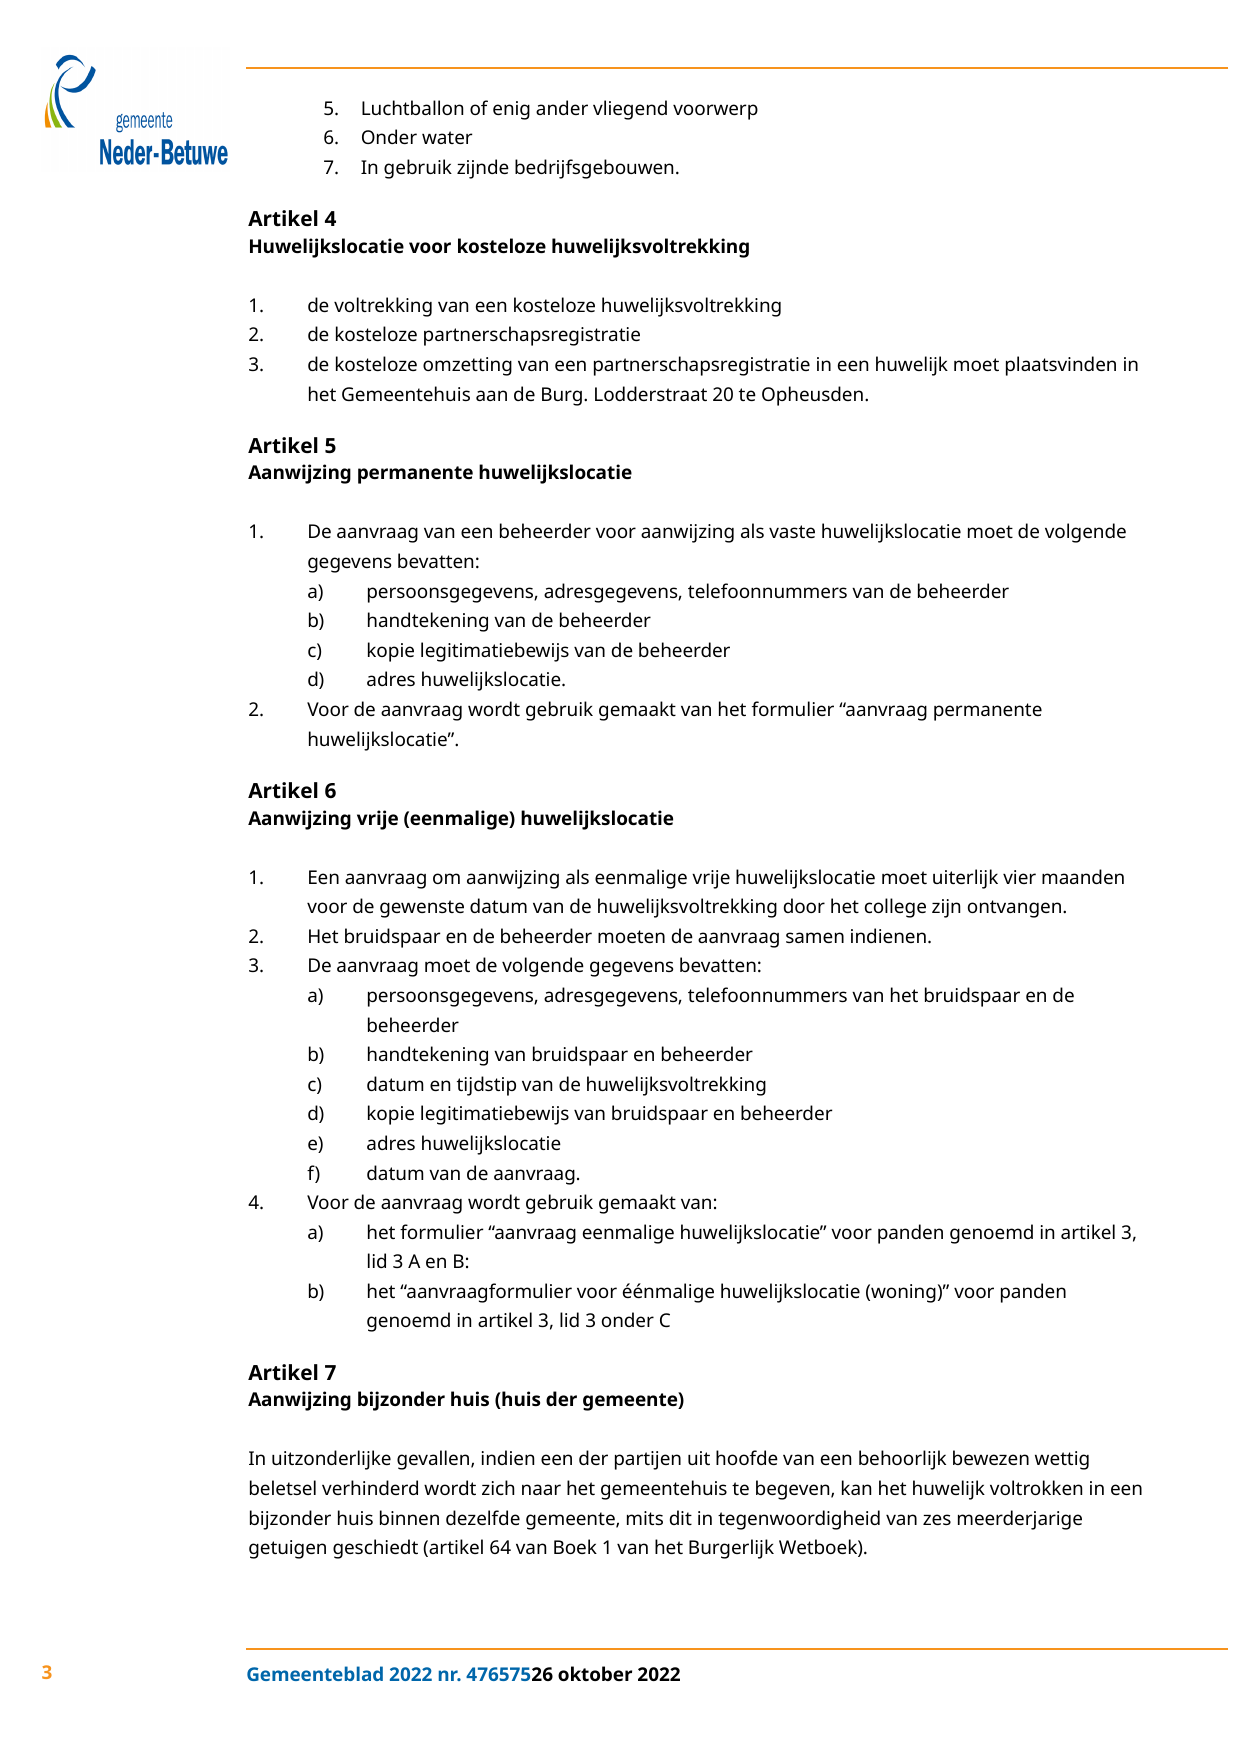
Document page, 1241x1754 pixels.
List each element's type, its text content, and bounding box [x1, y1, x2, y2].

text Aanwijzing bijzonder huis (huis der gemeente) [248, 1386, 1152, 1412]
list Een aanvraag om aanwijzing als eenmalige vrije huwelijkslocatie moet uiterlijk vier maanden voor de gewenste datum van de huwelijksvoltrekking door het college zijn ontvangen. [248, 864, 1152, 919]
list persoonsgegevens, adresgegevens, telefoonnummers van het bruidspaar en de beheerder [307, 982, 1152, 1037]
list het formulier “aanvraag eenmalige huwelijkslocatie” voor panden genoemd in artikel 3, lid 3 A en B: [307, 1219, 1152, 1274]
text Artikel 4 [248, 204, 1152, 233]
list De aanvraag moet de volgende gegevens bevatten: [248, 953, 1152, 978]
list de kosteloze partnerschapsregistratie [248, 322, 1152, 347]
list adres huwelijkslocatie. [307, 667, 1152, 692]
text Aanwijzing vrije (eenmalige) huwelijkslocatie [248, 805, 1152, 830]
list Luchtballon of enig ander vliegend voorwerp [323, 95, 1152, 121]
text Aanwijzing permanente huwelijkslocatie [248, 459, 1152, 485]
list de voltrekking van een kosteloze huwelijksvoltrekking [248, 292, 1152, 318]
list Voor de aanvraag wordt gebruik gemaakt van het formulier “aanvraag permanente huwelijkslocatie”. [248, 696, 1152, 752]
list datum van de aanvraag. [307, 1160, 1152, 1185]
list Het bruidspaar en de beheerder moeten de aanvraag samen indienen. [248, 923, 1152, 949]
text Artikel 7 [248, 1358, 1152, 1386]
list de kosteloze omzetting van een partnerschapsregistratie in een huwelijk moet plaatsvinden in het Gemeentehuis aan de Burg. Lodderstraat 20 te Opheusden. [248, 351, 1152, 406]
list handtekening van bruidspaar en beheerder [307, 1041, 1152, 1067]
list kopie legitimatiebewijs van bruidspaar en beheerder [307, 1101, 1152, 1126]
picture [41, 47, 231, 172]
list kopie legitimatiebewijs van de beheerder [307, 637, 1152, 663]
list handtekening van de beheerder [307, 607, 1152, 633]
text Artikel 6 [248, 776, 1152, 805]
list adres huwelijkslocatie [307, 1130, 1152, 1156]
list In gebruik zijnde bedrijfsgebouwen. [323, 154, 1152, 180]
list datum en tijdstip van de huwelijksvoltrekking [307, 1071, 1152, 1097]
list persoonsgegevens, adresgegevens, telefoonnummers van de beheerder [307, 578, 1152, 604]
list Onder water [323, 124, 1152, 150]
list het “aanvraagformulier voor éénmalige huwelijkslocatie (woning)” voor panden genoemd in artikel 3, lid 3 onder C [307, 1278, 1152, 1333]
list De aanvraag van een beheerder voor aanwijzing als vaste huwelijkslocatie moet de volgende gegevens bevatten: [248, 519, 1152, 574]
text Artikel 5 [248, 431, 1152, 459]
text Huwelijkslocatie voor kosteloze huwelijksvoltrekking [248, 233, 1152, 258]
list Voor de aanvraag wordt gebruik gemaakt van: [248, 1189, 1152, 1215]
text In uitzonderlijke gevallen, indien een der partijen uit hoofde van een behoorlijk bewezen wettig beletsel verhinderd wordt zich naar het gemeentehuis te begeven, kan het huwelijk voltrokken in een bijzonder huis binnen dezelfde gemeente, mits dit in tegenwoordigheid van zes meerderjarige getuigen geschiedt (artikel 64 van Boek 1 van het Burgerlijk Wetboek). [248, 1446, 1152, 1560]
